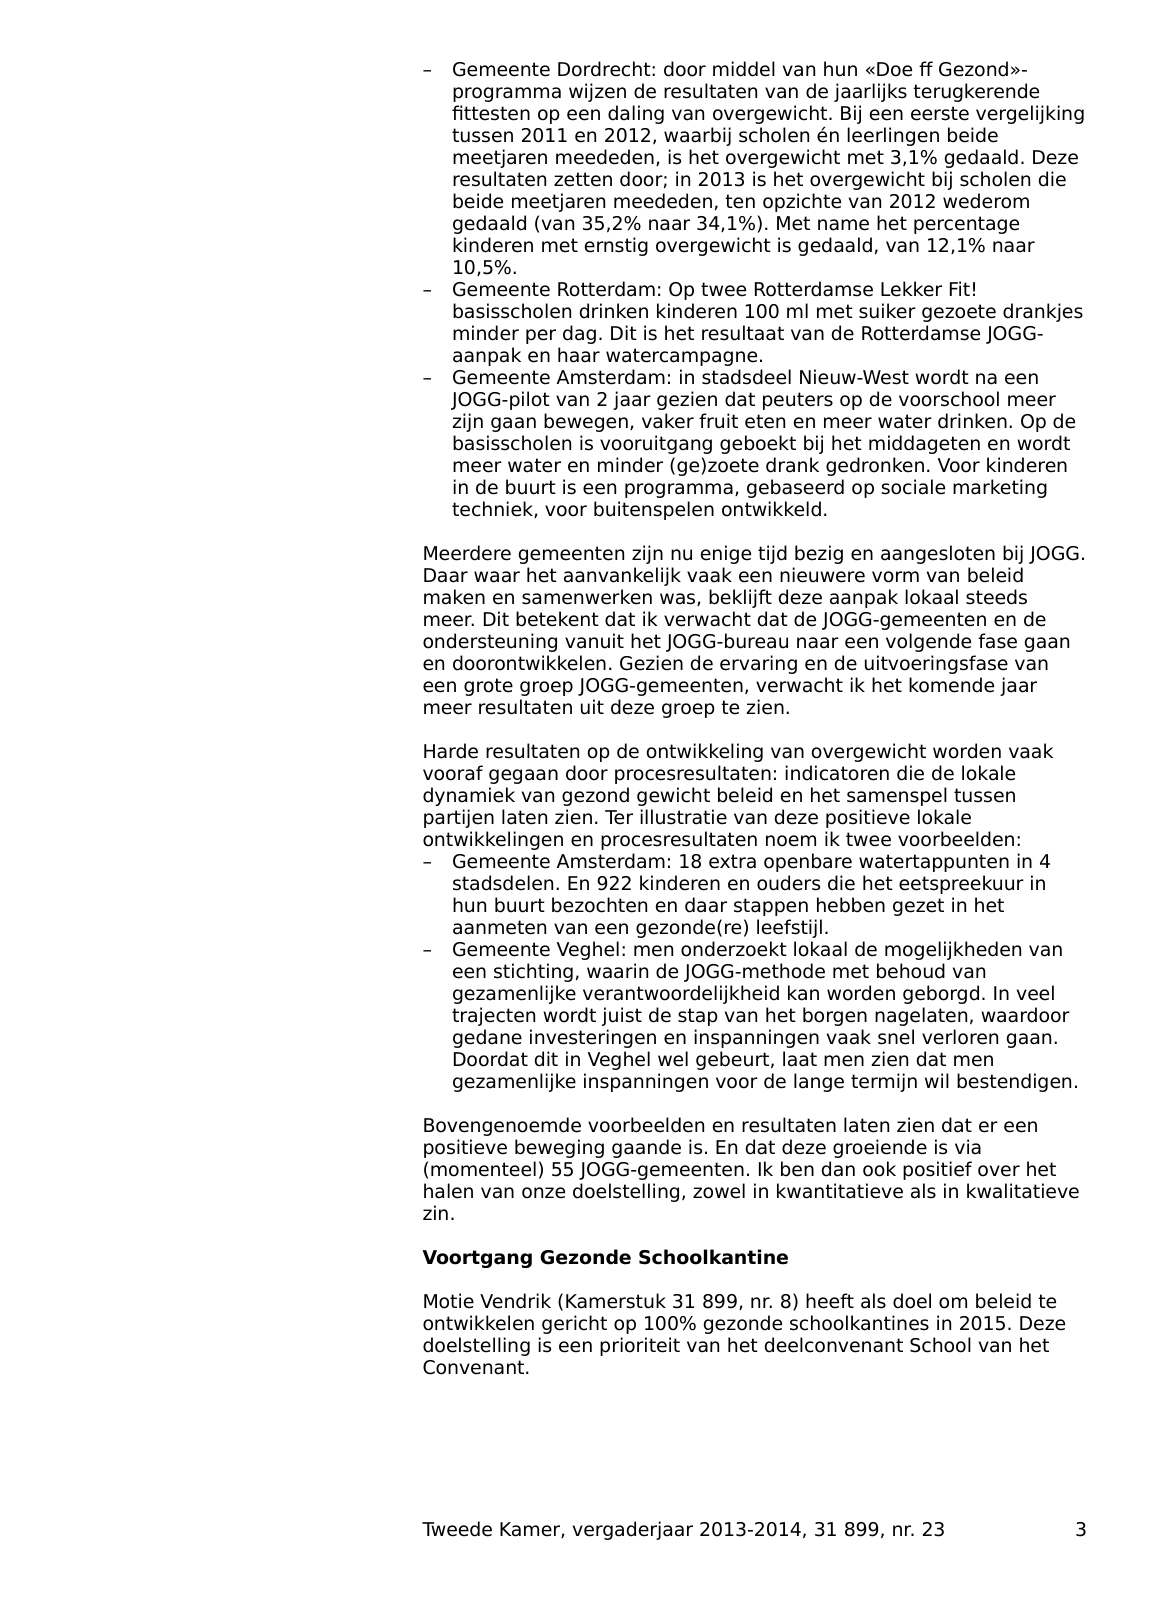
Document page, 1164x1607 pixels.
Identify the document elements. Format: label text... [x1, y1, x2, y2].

text Meerdere gemeenten zijn nu enige tijd bezig en aangesloten bij JOGG. Daar waar het aanvankelijk vaak een nieuwere vorm van beleid maken en samenwerken was, beklijft deze aanpak lokaal steeds meer. Dit betekent dat ik verwacht dat de JOGG-gemeenten en de ondersteuning vanuit het JOGG-bureau naar een volgende fase gaan en doorontwikkelen. Gezien de ervaring en de uitvoeringsfase van een grote groep JOGG-gemeenten, verwacht ik het komende jaar meer resultaten uit deze groep te zien. [422, 543, 1087, 719]
text – Gemeente Dordrecht: door middel van hun «Doe ff Gezond»-programma wijzen de resultaten van de jaarlijks terugkerende fittesten op een daling van overgewicht. Bij een eerste vergelijking tussen 2011 en 2012, waarbij scholen én leerlingen beide meetjaren meededen, is het overgewicht met 3,1% gedaald. Deze resultaten zetten door; in 2013 is het overgewicht bij scholen die beide meetjaren meededen, ten opzichte van 2012 wederom gedaald (van 35,2% naar 34,1%). Met name het percentage kinderen met ernstig overgewicht is gedaald, van 12,1% naar 10,5%. [422, 59, 1087, 279]
text Harde resultaten op de ontwikkeling van overgewicht worden vaak vooraf gegaan door procesresultaten: indicatoren die de lokale dynamiek van gezond gewicht beleid en het samenspel tussen partijen laten zien. Ter illustratie van deze positieve lokale ontwikkelingen en procesresultaten noem ik twee voorbeelden: [422, 741, 1087, 851]
text – Gemeente Veghel: men onderzoekt lokaal de mogelijkheden van een stichting, waarin de JOGG-methode met behoud van gezamenlijke verantwoordelijkheid kan worden geborgd. In veel trajecten wordt juist de stap van het borgen nagelaten, waardoor gedane investeringen en inspanningen vaak snel verloren gaan. Doordat dit in Veghel wel gebeurt, laat men zien dat men gezamenlijke inspanningen voor de lange termijn wil bestendigen. [422, 939, 1087, 1092]
subtitle Voortgang Gezonde Schoolkantine [422, 1247, 1087, 1269]
text – Gemeente Rotterdam: Op twee Rotterdamse Lekker Fit! basisscholen drinken kinderen 100 ml met suiker gezoete drankjes minder per dag. Dit is het resultaat van de Rotterdamse JOGG-aanpak en haar watercampagne. [422, 279, 1087, 367]
text Motie Vendrik (Kamerstuk 31 899, nr. 8) heeft als doel om beleid te ontwikkelen gericht op 100% gezonde schoolkantines in 2015. Deze doelstelling is een prioriteit van het deelconvenant School van het Convenant. [422, 1291, 1087, 1379]
text Bovengenoemde voorbeelden en resultaten laten zien dat er een positieve beweging gaande is. En dat deze groeiende is via (momenteel) 55 JOGG-gemeenten. Ik ben dan ook positief over het halen van onze doelstelling, zowel in kwantitatieve als in kwalitatieve zin. [422, 1115, 1087, 1224]
text – Gemeente Amsterdam: 18 extra openbare watertappunten in 4 stadsdelen. En 922 kinderen en ouders die het eetspreekuur in hun buurt bezochten en daar stappen hebben gezet in het aanmeten van een gezonde(re) leefstijl. [422, 851, 1087, 939]
text – Gemeente Amsterdam: in stadsdeel Nieuw-West wordt na een JOGG-pilot van 2 jaar gezien dat peuters op de voorschool meer zijn gaan bewegen, vaker fruit eten en meer water drinken. Op de basisscholen is vooruitgang geboekt bij het middageten en wordt meer water en minder (ge)zoete drank gedronken. Voor kinderen in de buurt is een programma, gebaseerd op sociale marketing techniek, voor buitenspelen ontwikkeld. [422, 367, 1087, 521]
